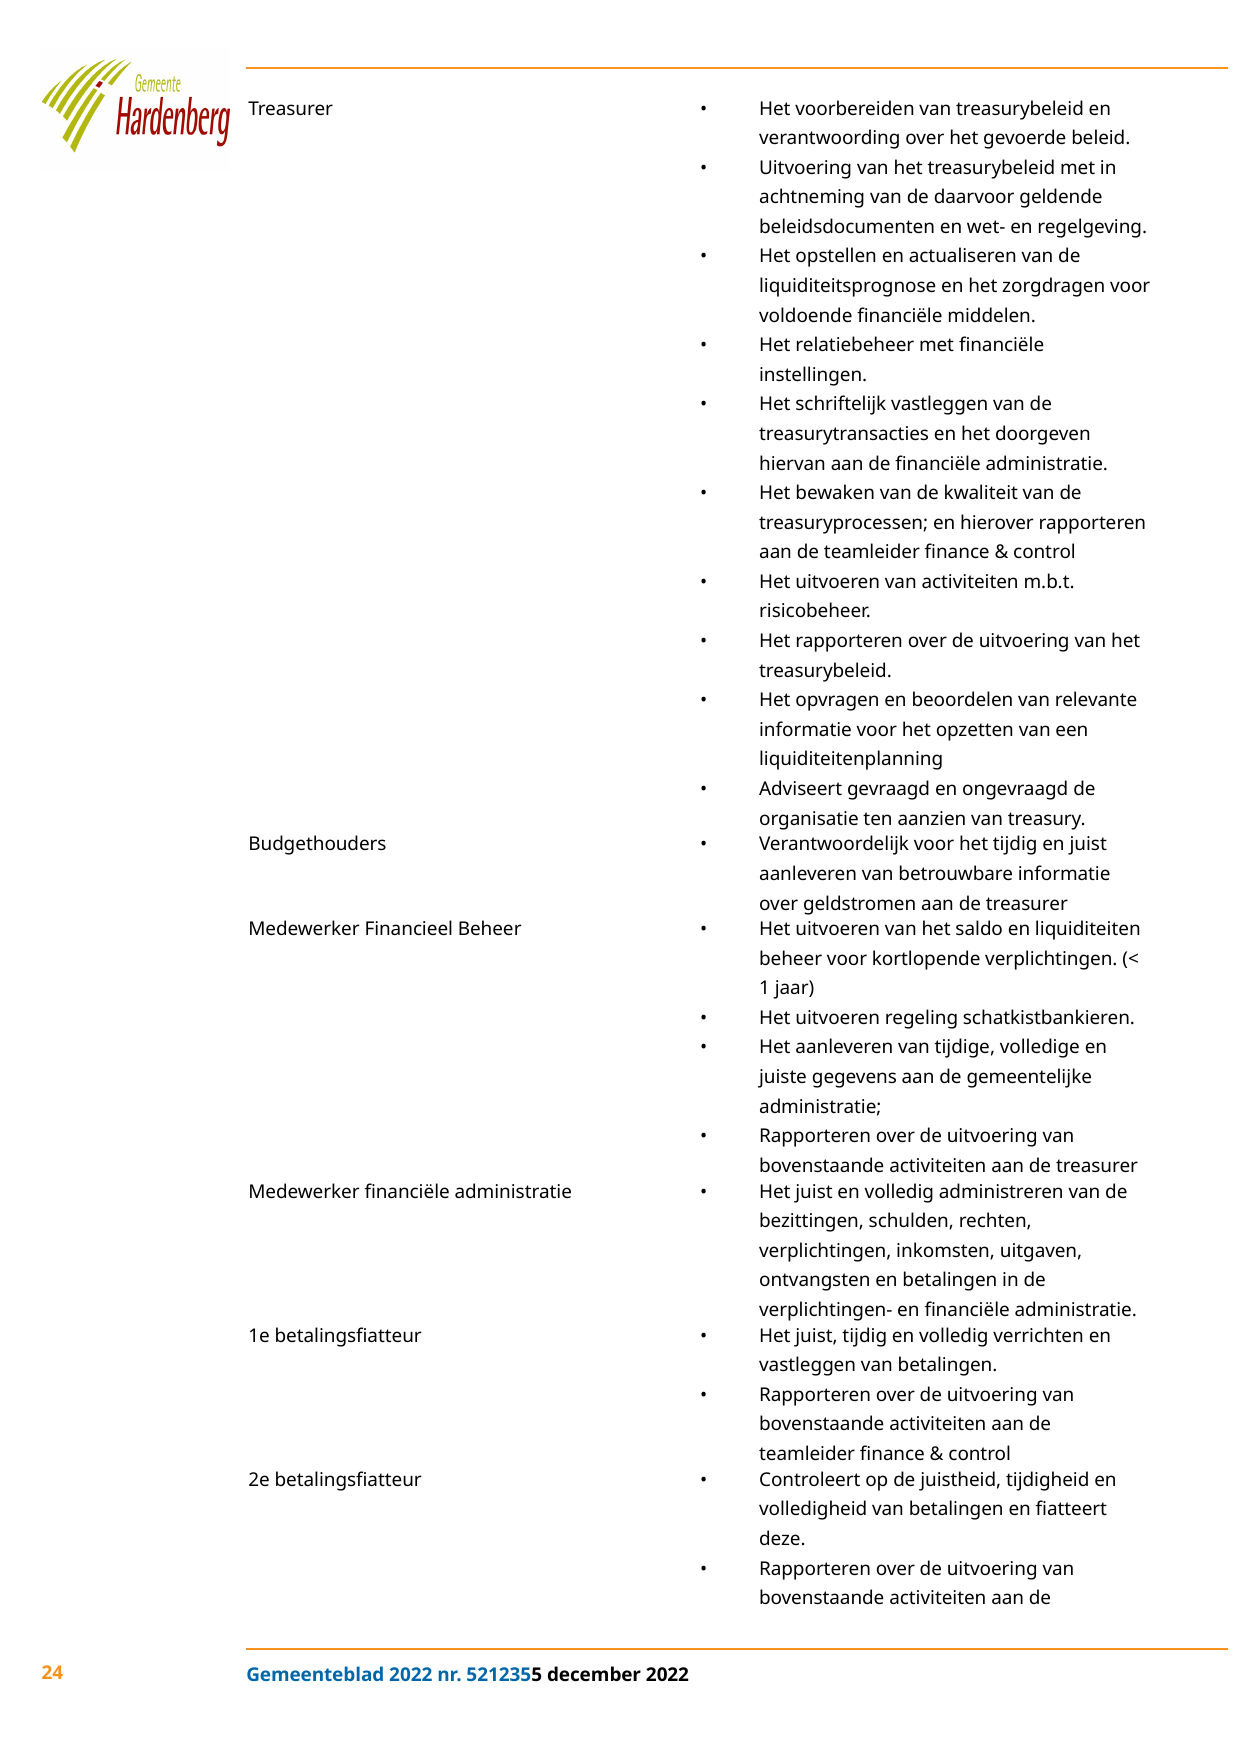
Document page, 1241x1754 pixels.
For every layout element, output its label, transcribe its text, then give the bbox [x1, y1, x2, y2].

table_cell Verantwoordelijk voor het tijdig en juist aanleveren van betrouwbare informatie over geldstromen aan de treasurer [700, 831, 1152, 915]
table_cell Het juist, tijdig en volledig verrichten en vastleggen van betalingen. Rapporteren over de uitvoering van bovenstaande activiteiten aan de teamleider finance & control [700, 1322, 1152, 1466]
table_cell Budgethouders [248, 831, 700, 915]
table_cell Het voorbereiden van treasurybeleid en verantwoording over het gevoerde beleid. Uitvoering van het treasurybeleid met in achtneming van de daarvoor geldende beleidsdocumenten en wet- en regelgeving. Het opstellen en actualiseren van de liquiditeitsprognose en het zorgdragen voor voldoende financiële middelen. Het relatiebeheer met financiële instellingen. Het schriftelijk vastleggen van de treasurytransacties en het doorgeven hiervan aan de financiële administratie. Het bewaken van de kwaliteit van de treasuryprocessen; en hierover rapporteren aan de teamleider finance & control Het uitvoeren van activiteiten m.b.t. risicobeheer. Het rapporteren over de uitvoering van het treasurybeleid. Het opvragen en beoordelen van relevante informatie voor het opzetten van een liquiditeitenplanning Adviseert gevraagd en ongevraagd de organisatie ten aanzien van treasury. [700, 95, 1152, 831]
table_cell Medewerker Financieel Beheer [248, 915, 700, 1178]
table_cell Het uitvoeren van het saldo en liquiditeiten beheer voor kortlopende verplichtingen. (< 1 jaar) Het uitvoeren regeling schatkistbankieren. Het aanleveren van tijdige, volledige en juiste gegevens aan de gemeentelijke administratie; Rapporteren over de uitvoering van bovenstaande activiteiten aan de treasurer [700, 915, 1152, 1178]
table_cell Controleert op de juistheid, tijdigheid en volledigheid van betalingen en fiatteert deze. Rapporteren over de uitvoering van bovenstaande activiteiten aan de [700, 1466, 1152, 1610]
table_cell 2e betalingsfiatteur [248, 1466, 700, 1610]
table_cell Treasurer [248, 95, 700, 831]
table_cell 1e betalingsfiatteur [248, 1322, 700, 1466]
table_cell Het juist en volledig administreren van de bezittingen, schulden, rechten, verplichtingen, inkomsten, uitgaven, ontvangsten en betalingen in de verplichtingen- en financiële administratie. [700, 1178, 1152, 1322]
picture [41, 47, 231, 172]
table_cell Medewerker financiële administratie [248, 1178, 700, 1322]
